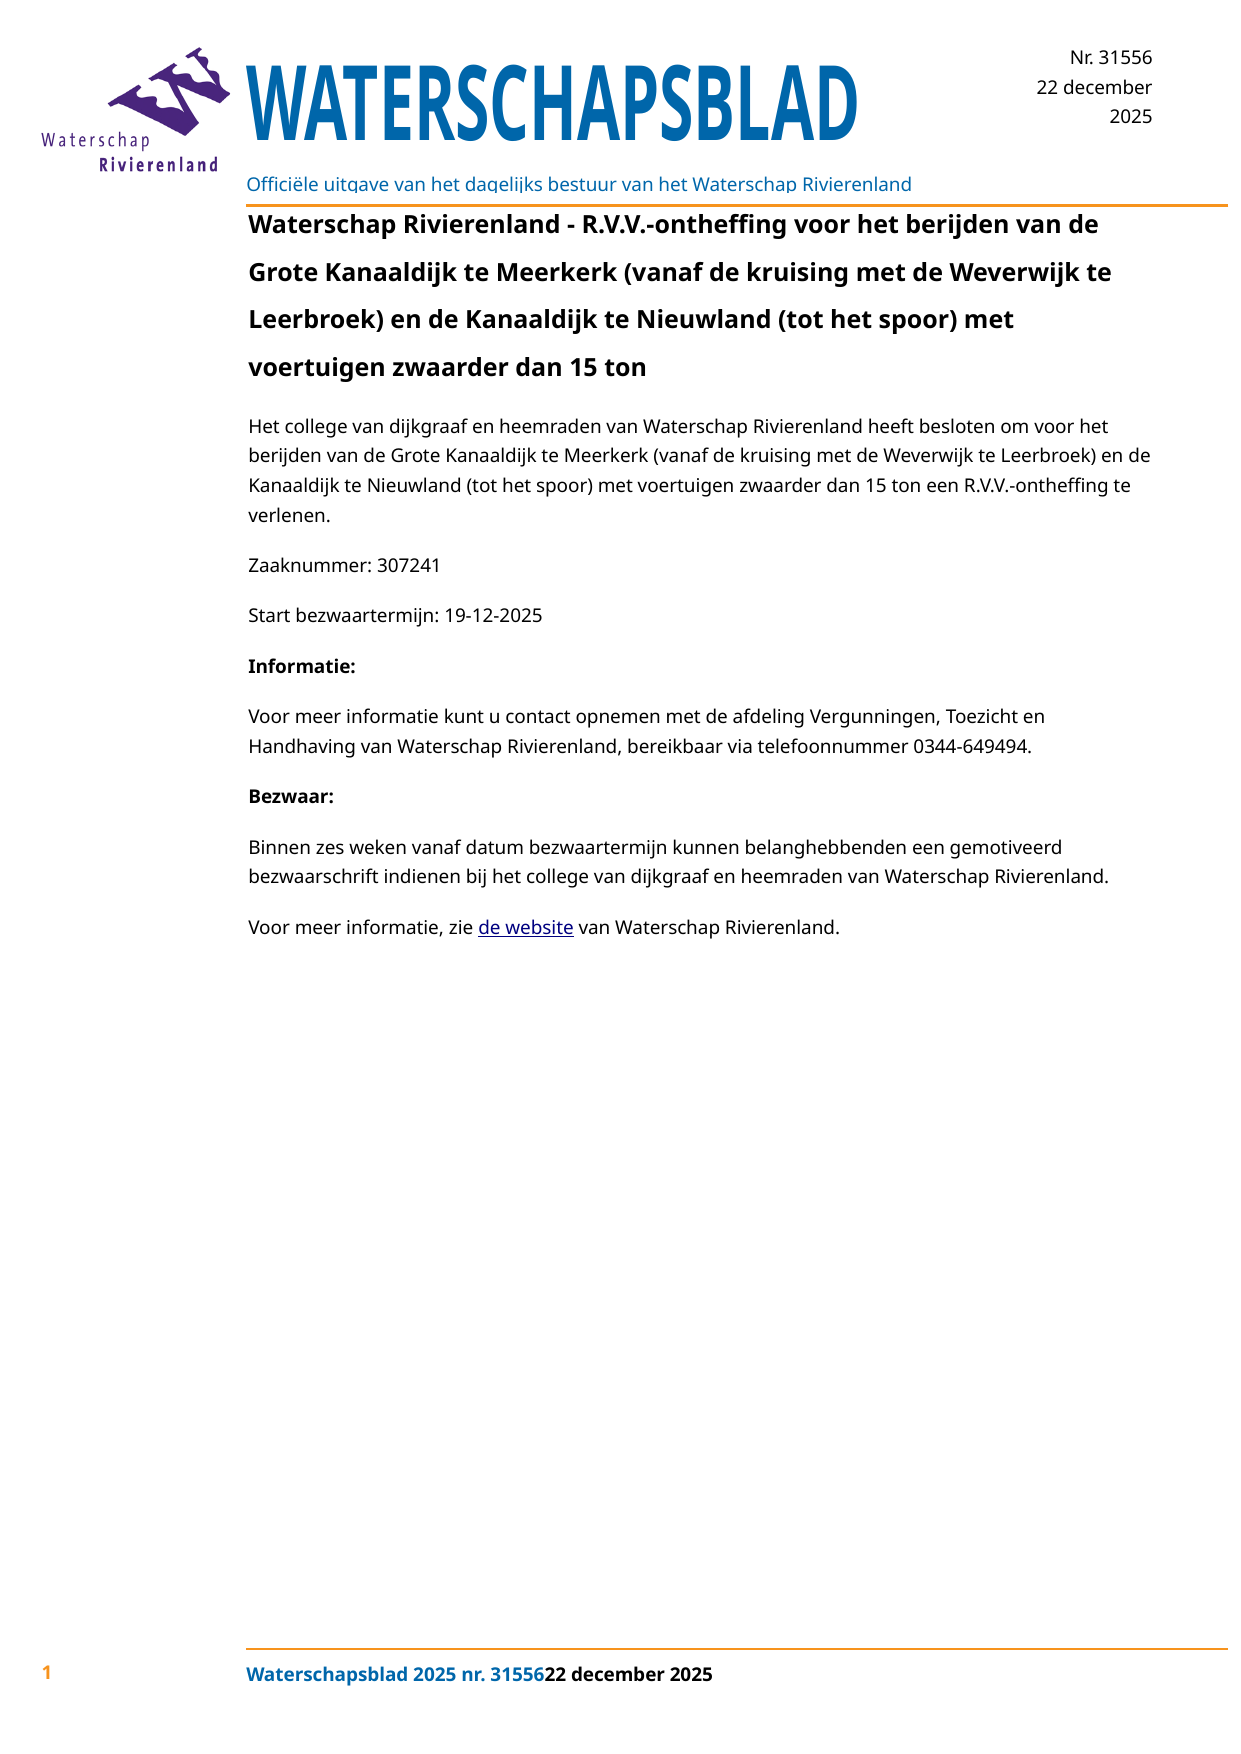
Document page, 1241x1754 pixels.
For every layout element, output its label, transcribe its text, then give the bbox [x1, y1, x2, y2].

text Voor meer informatie, zie de website van Waterschap Rivierenland. [248, 914, 1152, 940]
text Het college van dijkgraaf en heemraden van Waterschap Rivierenland heeft besloten om voor het berijden van de Grote Kanaaldijk te Meerkerk (vanaf de kruising met de Weverwijk te Leerbroek) en de Kanaaldijk te Nieuwland (tot het spoor) met voertuigen zwaarder dan 15 ton een R.V.V.-ontheffing te verlenen. [248, 413, 1152, 528]
text Bezwaar: [248, 783, 1152, 809]
picture [41, 47, 231, 172]
text Voor meer informatie kunt u contact opnemen met de afdeling Vergunningen, Toezicht en Handhaving van Waterschap Rivierenland, bereikbaar via telefoonnummer 0344-649494. [248, 703, 1152, 759]
text Informatie: [248, 653, 1152, 679]
text Waterschap Rivierenland - R.V.V.-ontheffing voor het berijden van de Grote Kanaaldijk te Meerkerk (vanaf de kruising met de Weverwijk te Leerbroek) en de Kanaaldijk te Nieuwland (tot het spoor) met voertuigen zwaarder dan 15 ton [248, 207, 1152, 384]
text Binnen zes weken vanaf datum bezwaartermijn kunnen belanghebbenden een gemotiveerd bezwaarschrift indienen bij het college van dijkgraaf en heemraden van Waterschap Rivierenland. [248, 834, 1152, 889]
text Zaaknummer: 307241 [248, 552, 1152, 578]
text Start bezwaartermijn: 19-12-2025 [248, 603, 1152, 628]
